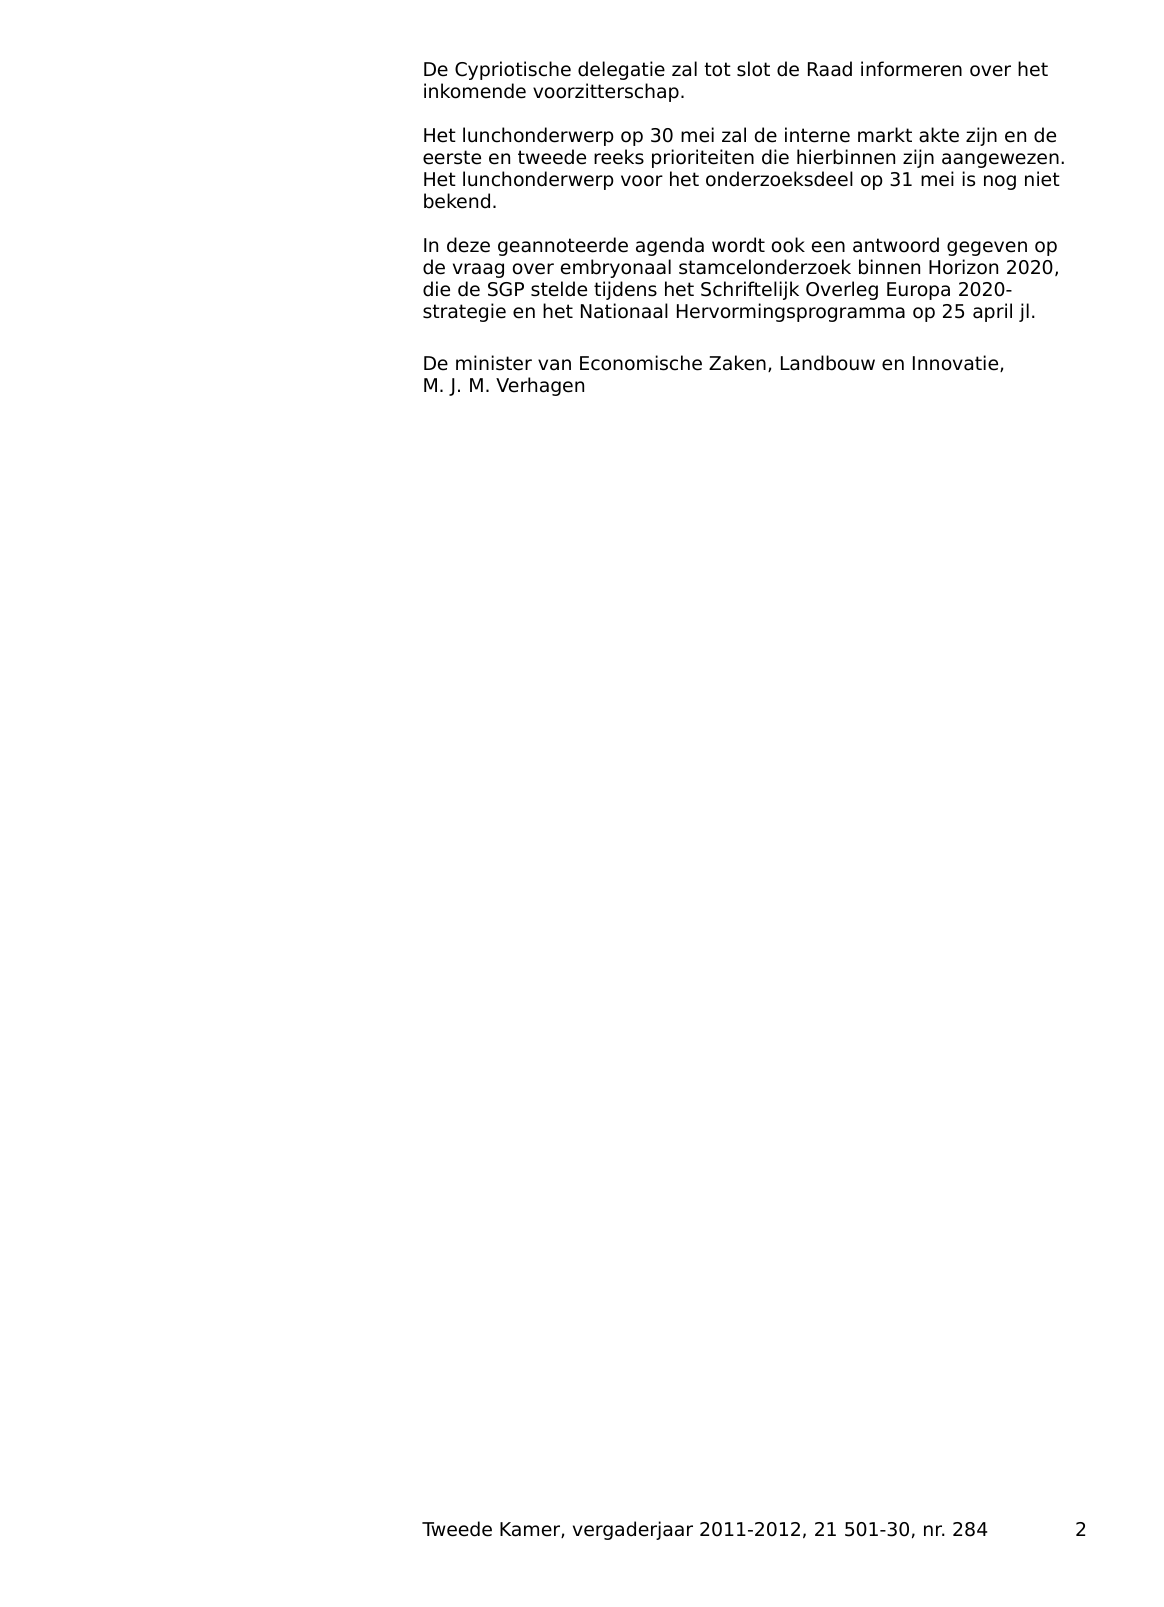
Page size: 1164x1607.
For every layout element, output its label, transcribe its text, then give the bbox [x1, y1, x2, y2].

text In deze geannoteerde agenda wordt ook een antwoord gegeven op de vraag over embryonaal stamcelonderzoek binnen Horizon 2020, die de SGP stelde tijdens het Schriftelijk Overleg Europa 2020-strategie en het Nationaal Hervormingsprogramma op 25 april jl. [422, 235, 1087, 323]
text De minister van Economische Zaken, Landbouw en Innovatie, M. J. M. Verhagen [422, 353, 1087, 397]
text Het lunchonderwerp op 30 mei zal de interne markt akte zijn en de eerste en tweede reeks prioriteiten die hierbinnen zijn aangewezen. Het lunchonderwerp voor het onderzoeksdeel op 31 mei is nog niet bekend. [422, 125, 1087, 213]
text De Cypriotische delegatie zal tot slot de Raad informeren over het inkomende voorzitterschap. [422, 59, 1087, 103]
